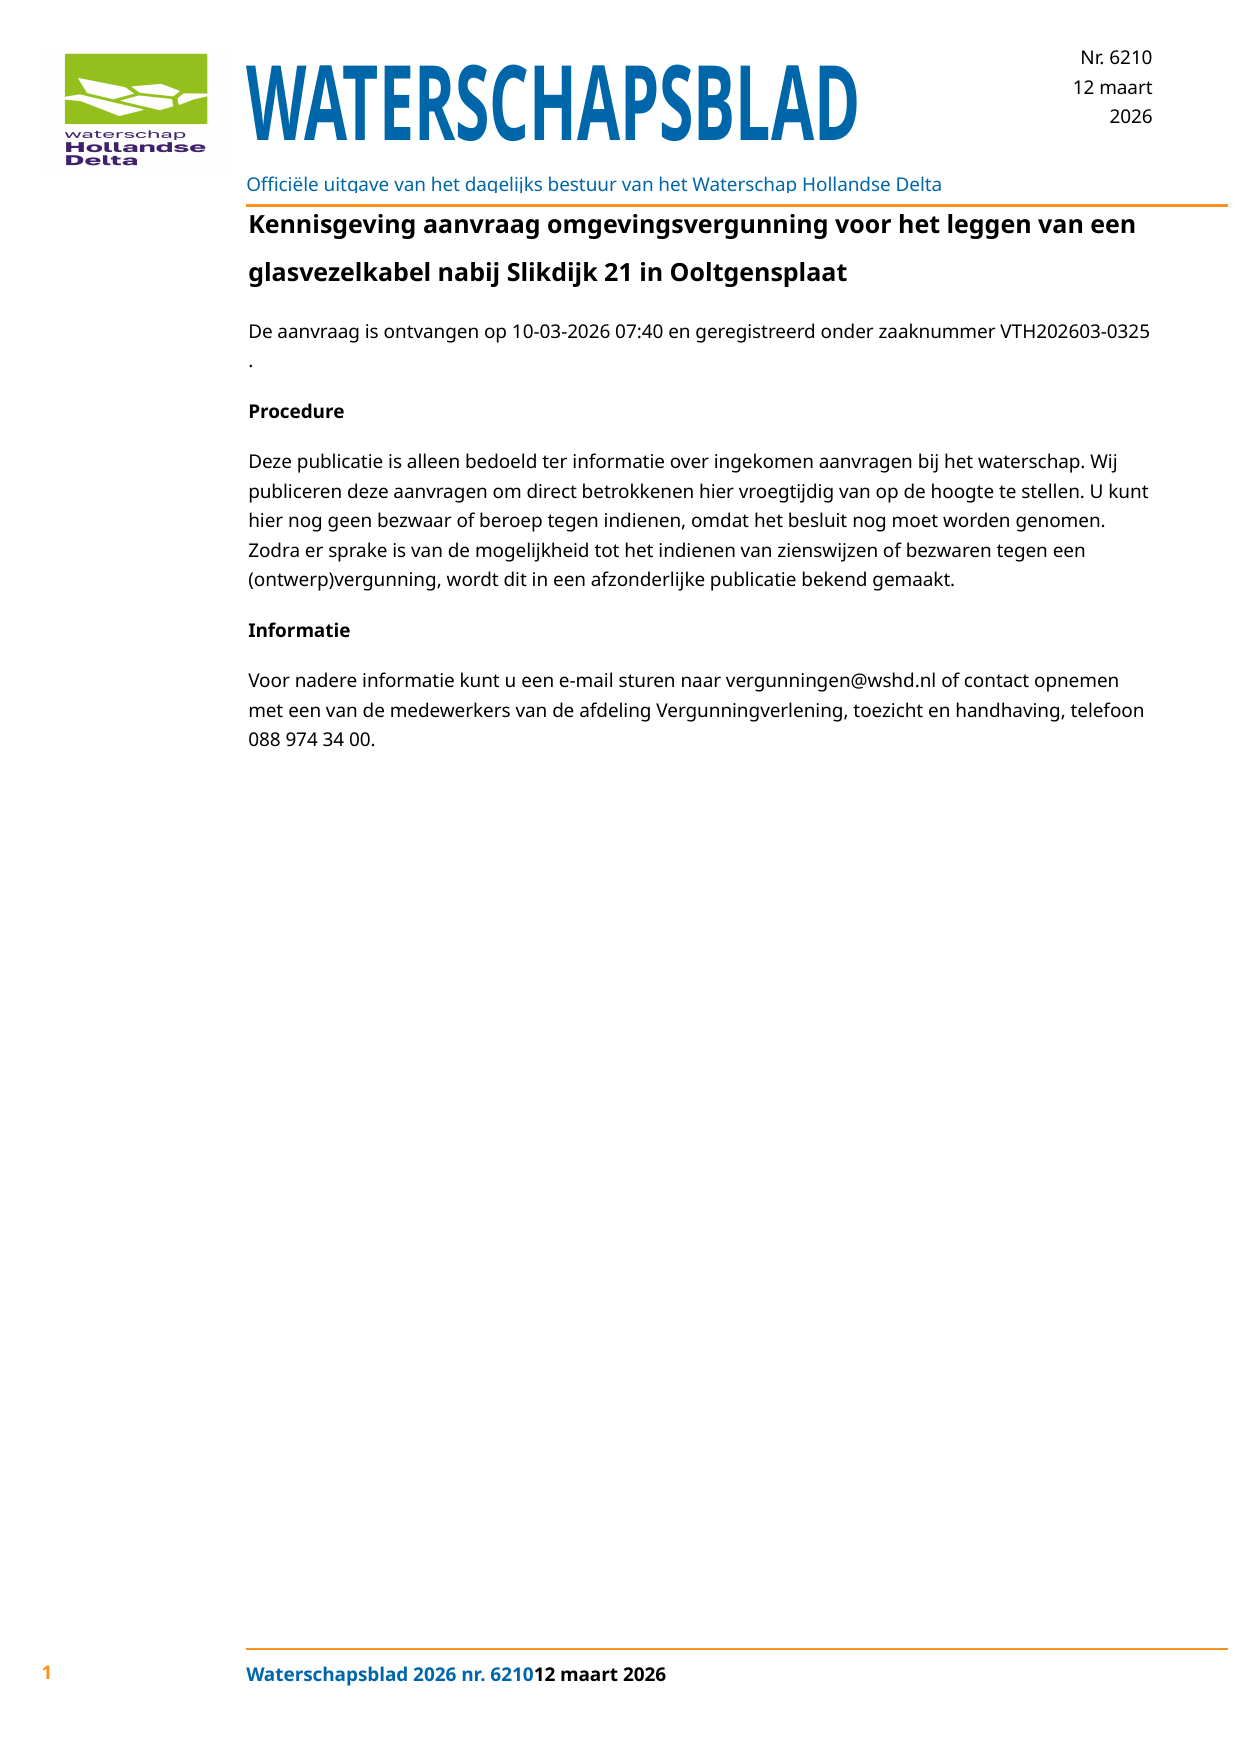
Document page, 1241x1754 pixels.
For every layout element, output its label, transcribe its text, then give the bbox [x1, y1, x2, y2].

text De aanvraag is ontvangen op 10-03-2026 07:40 en geregistreerd onder zaaknummer VTH202603-0325 . [248, 318, 1152, 373]
text Informatie [248, 617, 1152, 643]
text Procedure [248, 398, 1152, 424]
text Kennisgeving aanvraag omgevingsvergunning voor het leggen van een glasvezelkabel nabij Slikdijk 21 in Ooltgensplaat [248, 207, 1152, 288]
text Deze publicatie is alleen bedoeld ter informatie over ingekomen aanvragen bij het waterschap. Wij publiceren deze aanvragen om direct betrokkenen hier vroegtijdig van op de hoogte te stellen. U kunt hier nog geen bezwaar of beroep tegen indienen, omdat het besluit nog moet worden genomen. Zodra er sprake is van de mogelijkheid tot het indienen van zienswijzen of bezwaren tegen een (ontwerp)vergunning, wordt dit in een afzonderlijke publicatie bekend gemaakt. [248, 448, 1152, 592]
picture [41, 47, 231, 172]
text Voor nadere informatie kunt u een e-mail sturen naar vergunningen@wshd.nl of contact opnemen met een van de medewerkers van de afdeling Vergunningverlening, toezicht en handhaving, telefoon 088 974 34 00. [248, 667, 1152, 752]
